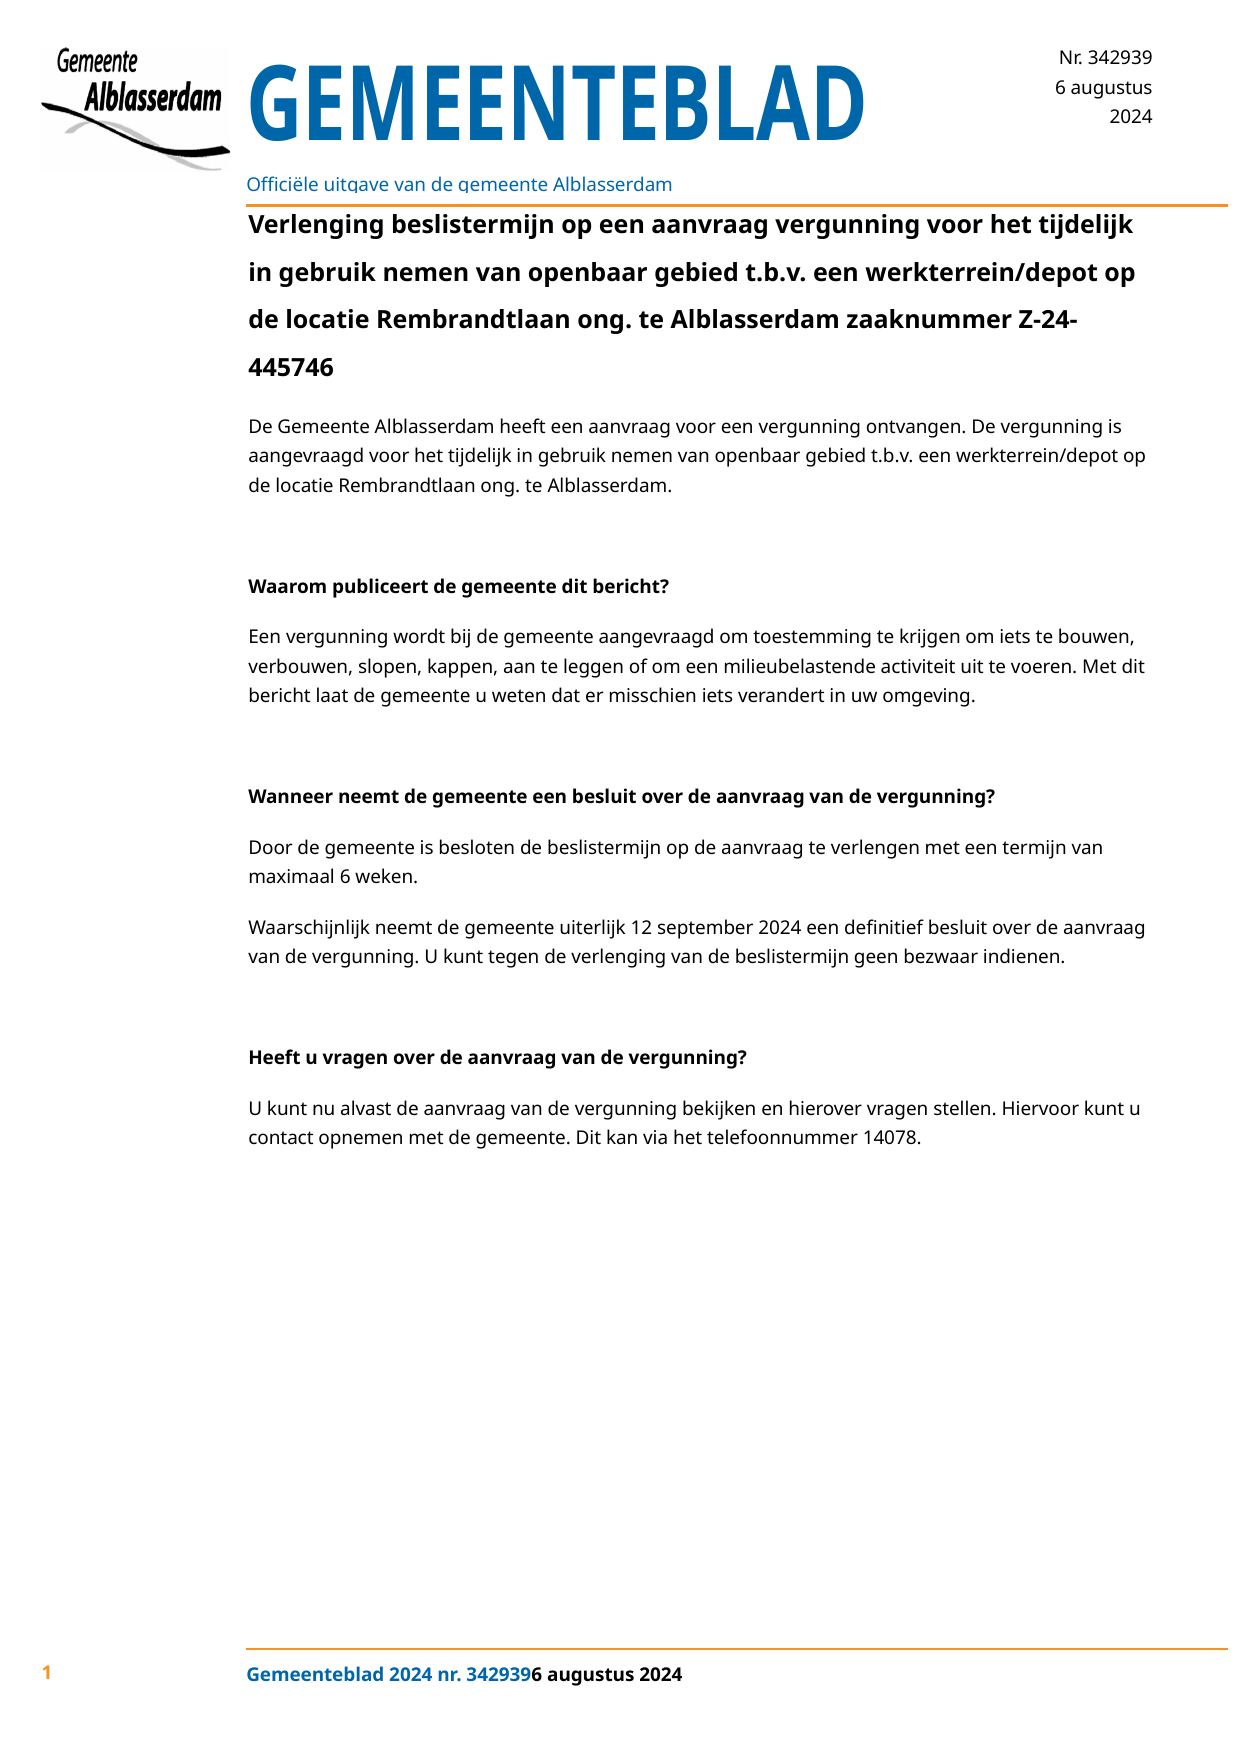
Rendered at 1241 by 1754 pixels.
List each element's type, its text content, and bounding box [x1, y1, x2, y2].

text U kunt nu alvast de aanvraag van de vergunning bekijken en hierover vragen stellen. Hiervoor kunt u contact opnemen met de gemeente. Dit kan via het telefoonnummer 14078. [248, 1095, 1152, 1150]
text Wanneer neemt de gemeente een besluit over de aanvraag van de vergunning? [248, 783, 1152, 809]
text Verlenging beslistermijn op een aanvraag vergunning voor het tijdelijk in gebruik nemen van openbaar gebied t.b.v. een werkterrein/depot op de locatie Rembrandtlaan ong. te Alblasserdam zaaknummer Z-24-445746 [248, 207, 1152, 384]
text Waarschijnlijk neemt de gemeente uiterlijk 12 september 2024 een definitief besluit over de aanvraag van de vergunning. U kunt tegen de verlenging van de beslistermijn geen bezwaar indienen. [248, 914, 1152, 969]
text Heeft u vragen over de aanvraag van de vergunning? [248, 1044, 1152, 1070]
text Door de gemeente is besloten de beslistermijn op de aanvraag te verlengen met een termijn van maximaal 6 weken. [248, 834, 1152, 889]
text De Gemeente Alblasserdam heeft een aanvraag voor een vergunning ontvangen. De vergunning is aangevraagd voor het tijdelijk in gebruik nemen van openbaar gebied t.b.v. een werkterrein/depot op de locatie Rembrandtlaan ong. te Alblasserdam. [248, 413, 1152, 498]
picture [41, 47, 231, 172]
text Waarom publiceert de gemeente dit bericht? [248, 573, 1152, 599]
text Een vergunning wordt bij de gemeente aangevraagd om toestemming te krijgen om iets te bouwen, verbouwen, slopen, kappen, aan te leggen of om een milieubelastende activiteit uit te voeren. Met dit bericht laat de gemeente u weten dat er misschien iets verandert in uw omgeving. [248, 623, 1152, 708]
